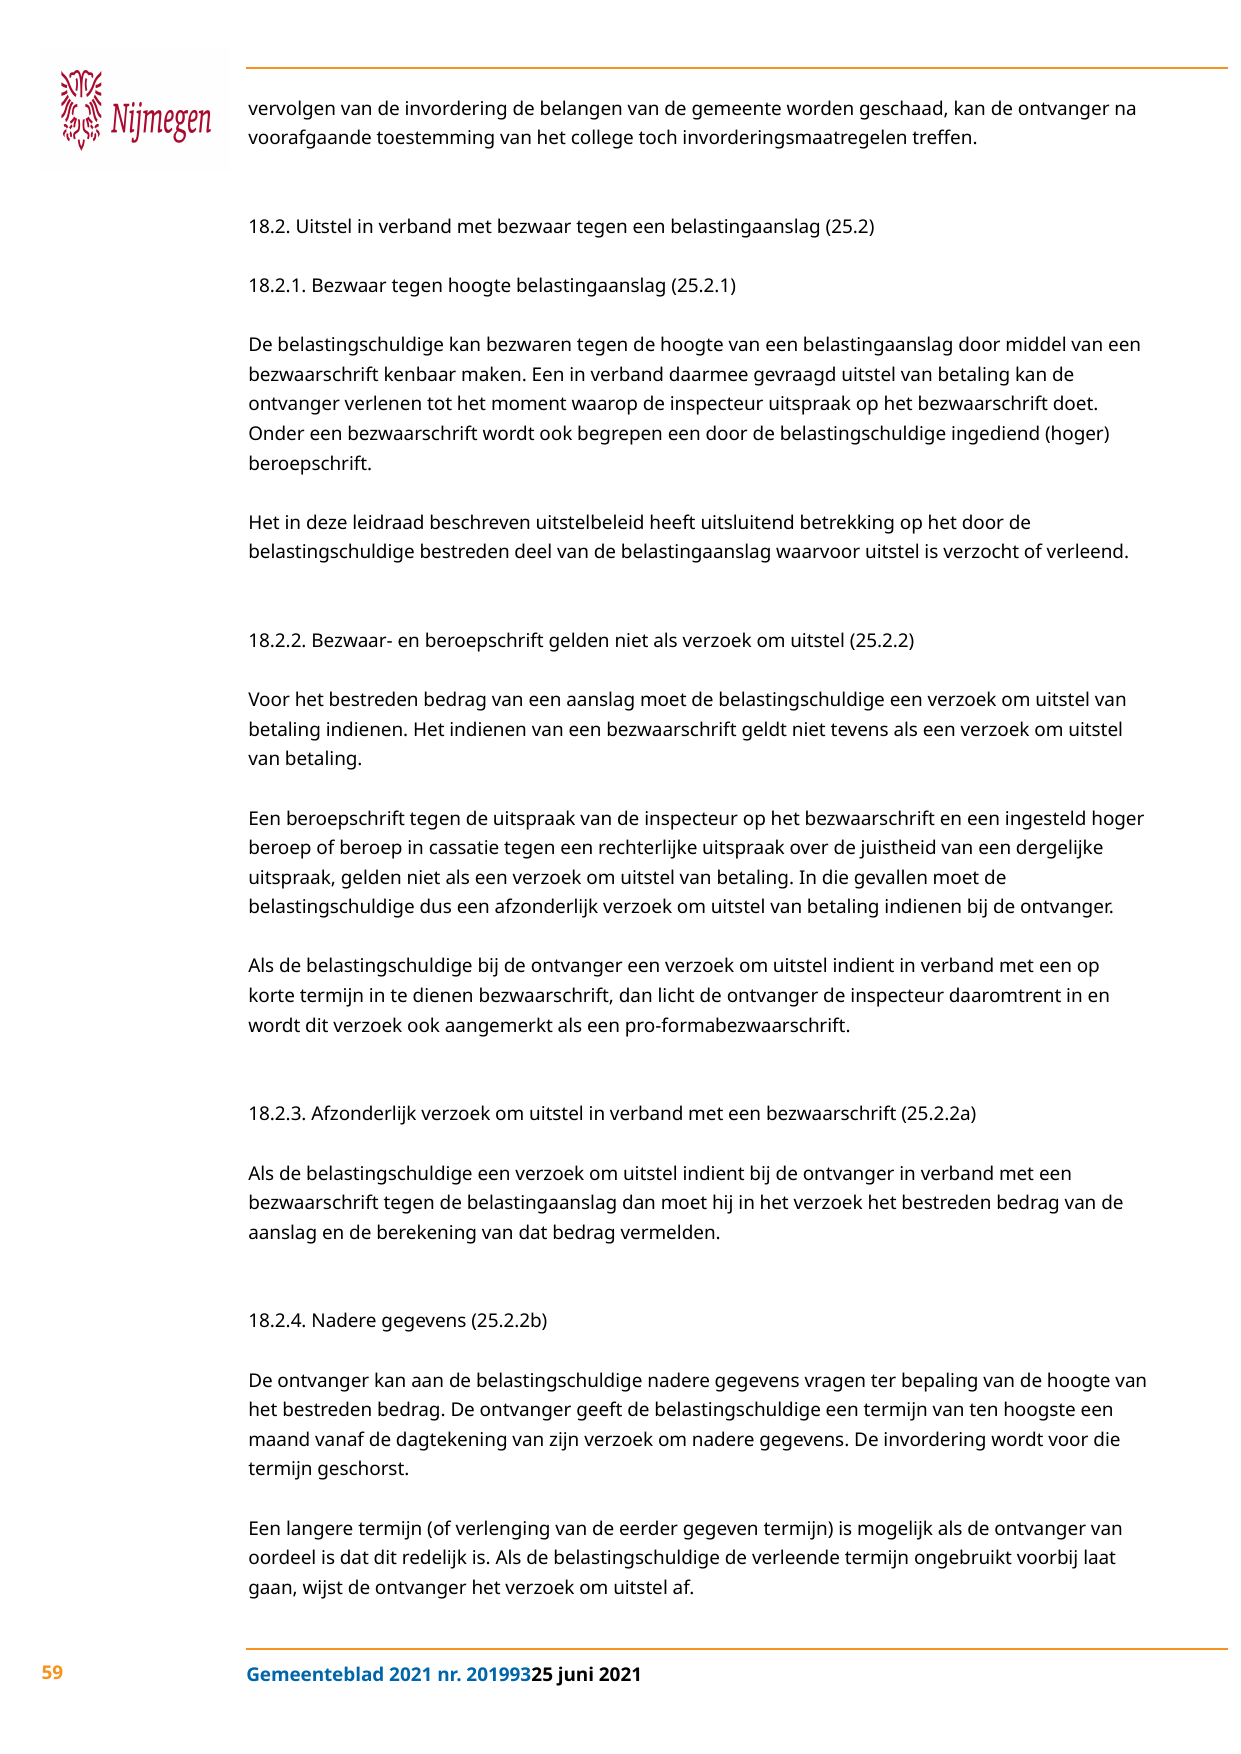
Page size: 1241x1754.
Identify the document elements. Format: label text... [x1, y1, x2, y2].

text 18.2. Uitstel in verband met bezwaar tegen een belastingaanslag (25.2) [248, 213, 1152, 239]
text De belastingschuldige kan bezwaren tegen de hoogte van een belastingaanslag door middel van een bezwaarschrift kenbaar maken. Een in verband daarmee gevraagd uitstel van betaling kan de ontvanger verlenen tot het moment waarop de inspecteur uitspraak op het bezwaarschrift doet. Onder een bezwaarschrift wordt ook begrepen een door de belastingschuldige ingediend (hoger) beroepschrift. [248, 331, 1152, 476]
text De ontvanger kan aan de belastingschuldige nadere gegevens vragen ter bepaling van de hoogte van het bestreden bedrag. De ontvanger geeft de belastingschuldige een termijn van ten hoogste een maand vanaf de dagtekening van zijn verzoek om nadere gegevens. De invordering wordt voor die termijn geschorst. [248, 1367, 1152, 1481]
text Een langere termijn (of verlenging van de eerder gegeven termijn) is mogelijk als de ontvanger van oordeel is dat dit redelijk is. Als de belastingschuldige de verleende termijn ongebruikt voorbij laat gaan, wijst de ontvanger het verzoek om uitstel af. [248, 1515, 1152, 1600]
text Als de belastingschuldige een verzoek om uitstel indient bij de ontvanger in verband met een bezwaarschrift tegen de belastingaanslag dan moet hij in het verzoek het bestreden bedrag van de aanslag en de berekening van dat bedrag vermelden. [248, 1160, 1152, 1245]
text vervolgen van de invordering de belangen van de gemeente worden geschaad, kan de ontvanger na voorafgaande toestemming van het college toch invorderingsmaatregelen treffen. [248, 95, 1152, 150]
text Het in deze leidraad beschreven uitstelbeleid heeft uitsluitend betrekking op het door de belastingschuldige bestreden deel van de belastingaanslag waarvoor uitstel is verzocht of verleend. [248, 509, 1152, 564]
text 18.2.4. Nadere gegevens (25.2.2b) [248, 1308, 1152, 1333]
text 18.2.2. Bezwaar- en beroepschrift gelden niet als verzoek om uitstel (25.2.2) [248, 627, 1152, 653]
text 18.2.1. Bezwaar tegen hoogte belastingaanslag (25.2.1) [248, 272, 1152, 298]
text Een beroepschrift tegen de uitspraak van de inspecteur op het bezwaarschrift en een ingesteld hoger beroep of beroep in cassatie tegen een rechterlijke uitspraak over de juistheid van een dergelijke uitspraak, gelden niet als een verzoek om uitstel van betaling. In die gevallen moet de belastingschuldige dus een afzonderlijk verzoek om uitstel van betaling indienen bij de ontvanger. [248, 805, 1152, 919]
text Voor het bestreden bedrag van een aanslag moet de belastingschuldige een verzoek om uitstel van betaling indienen. Het indienen van een bezwaarschrift geldt niet tevens als een verzoek om uitstel van betaling. [248, 686, 1152, 771]
picture [41, 47, 231, 172]
text Als de belastingschuldige bij de ontvanger een verzoek om uitstel indient in verband met een op korte termijn in te dienen bezwaarschrift, dan licht de ontvanger de inspecteur daaromtrent in en wordt dit verzoek ook aangemerkt als een pro-formabezwaarschrift. [248, 953, 1152, 1038]
text 18.2.3. Afzonderlijk verzoek om uitstel in verband met een bezwaarschrift (25.2.2a) [248, 1101, 1152, 1126]
